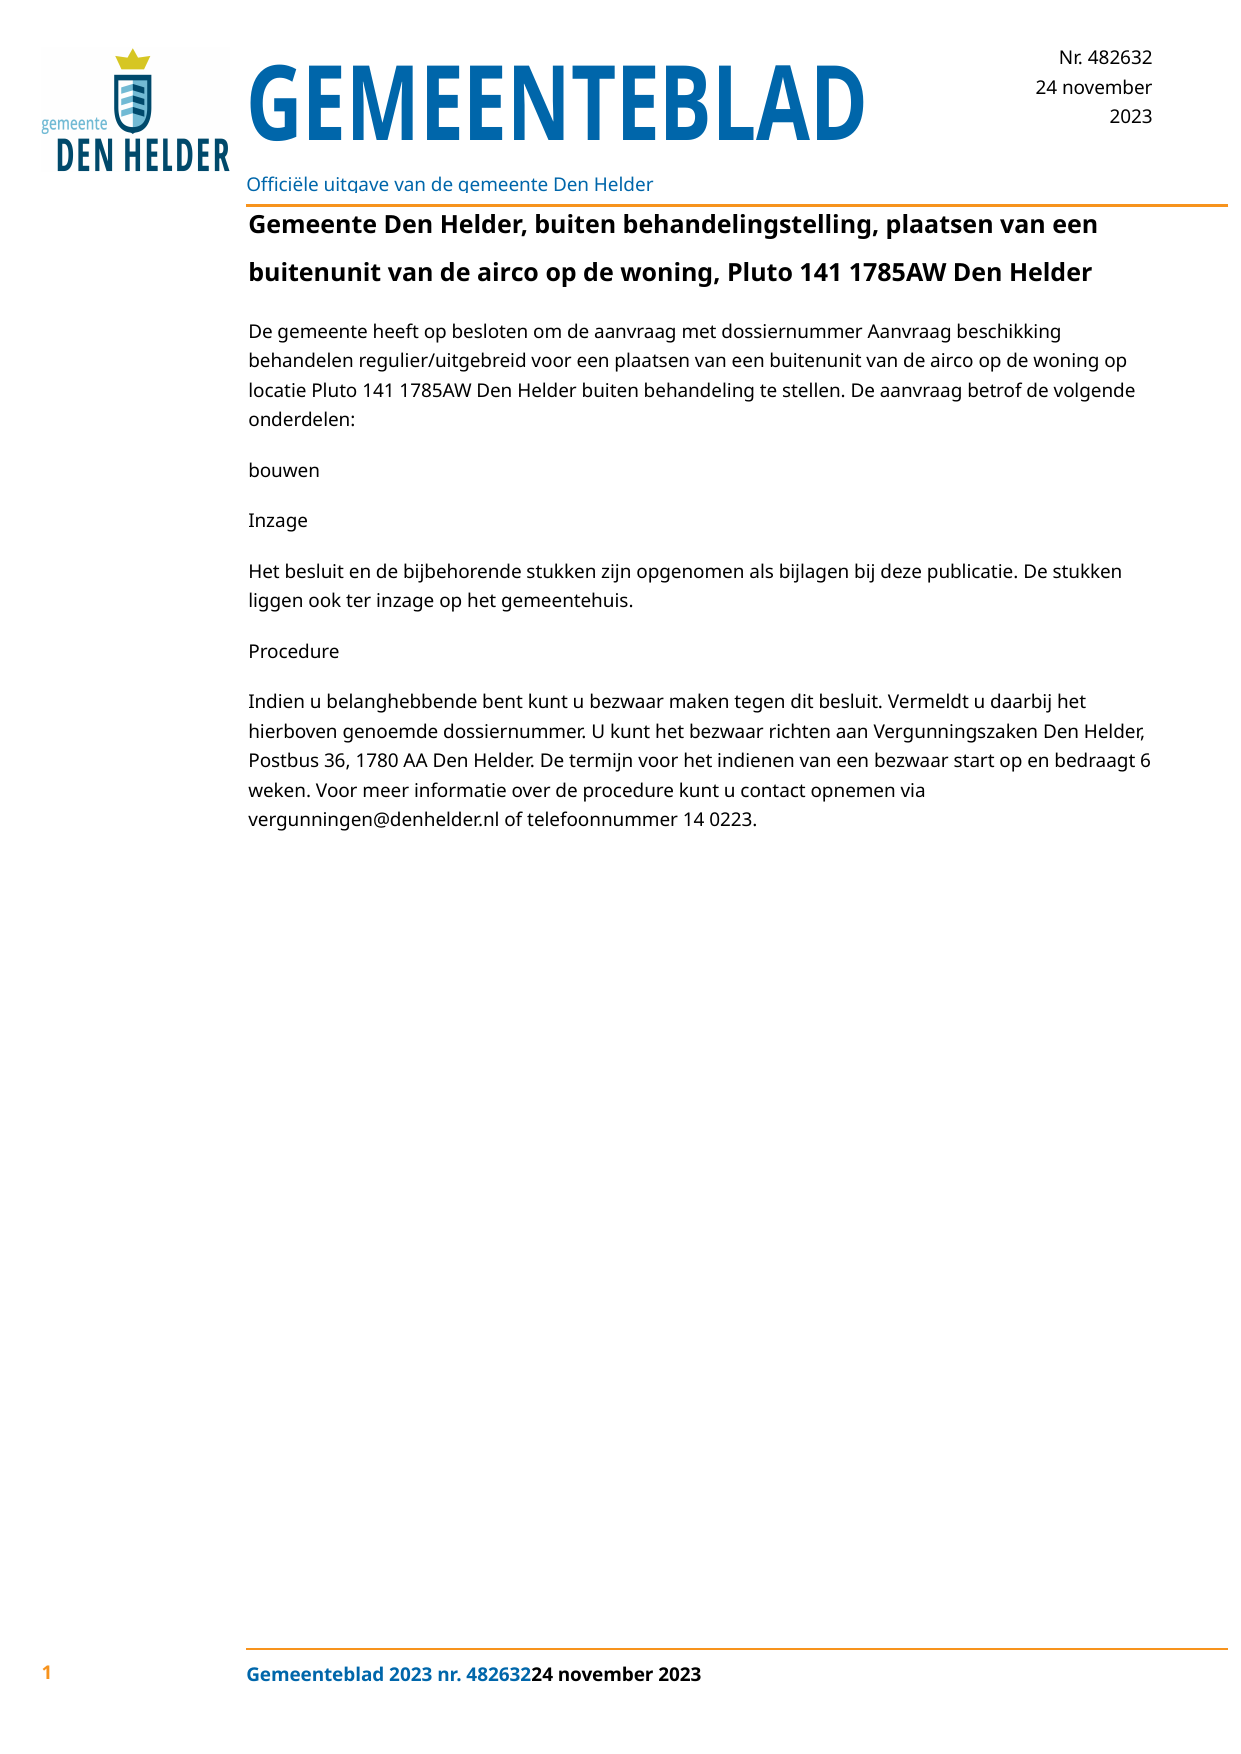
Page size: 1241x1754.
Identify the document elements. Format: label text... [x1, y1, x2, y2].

picture [130, 157, 135, 172]
text Procedure [248, 638, 1152, 664]
text Het besluit en de bijbehorende stukken zijn opgenomen als bijlagen bij deze publicatie. De stukken liggen ook ter inzage op het gemeentehuis. [248, 558, 1152, 613]
picture [41, 47, 231, 172]
picture [63, 144, 68, 165]
text bouwen [248, 457, 1152, 483]
text Indien u belanghebbende bent kunt u bezwaar maken tegen dit besluit. Vermeldt u daarbij het hierboven genoemde dossiernummer. U kunt het bezwaar richten aan Vergunningszaken Den Helder, Postbus 36, 1780 AA Den Helder. De termijn voor het indienen van een bezwaar start op en bedraagt 6 weken. Voor meer informatie over de procedure kunt u contact opnemen via vergunningen@denhelder.nl of telefoonnummer 14 0223. [248, 688, 1152, 832]
picture [182, 144, 187, 165]
picture [100, 154, 106, 172]
text Gemeente Den Helder, buiten behandelingstelling, plaatsen van een buitenunit van de airco op de woning, Pluto 141 1785AW Den Helder [248, 207, 1152, 288]
picture [220, 160, 224, 172]
text Inzage [248, 507, 1152, 533]
text De gemeente heeft op besloten om de aanvraag met dossiernummer Aanvraag beschikking behandelen regulier/uitgebreid voor een plaatsen van een buitenunit van de airco op de woning op locatie Pluto 141 1785AW Den Helder buiten behandeling te stellen. De aanvraag betrof de volgende onderdelen: [248, 318, 1152, 432]
